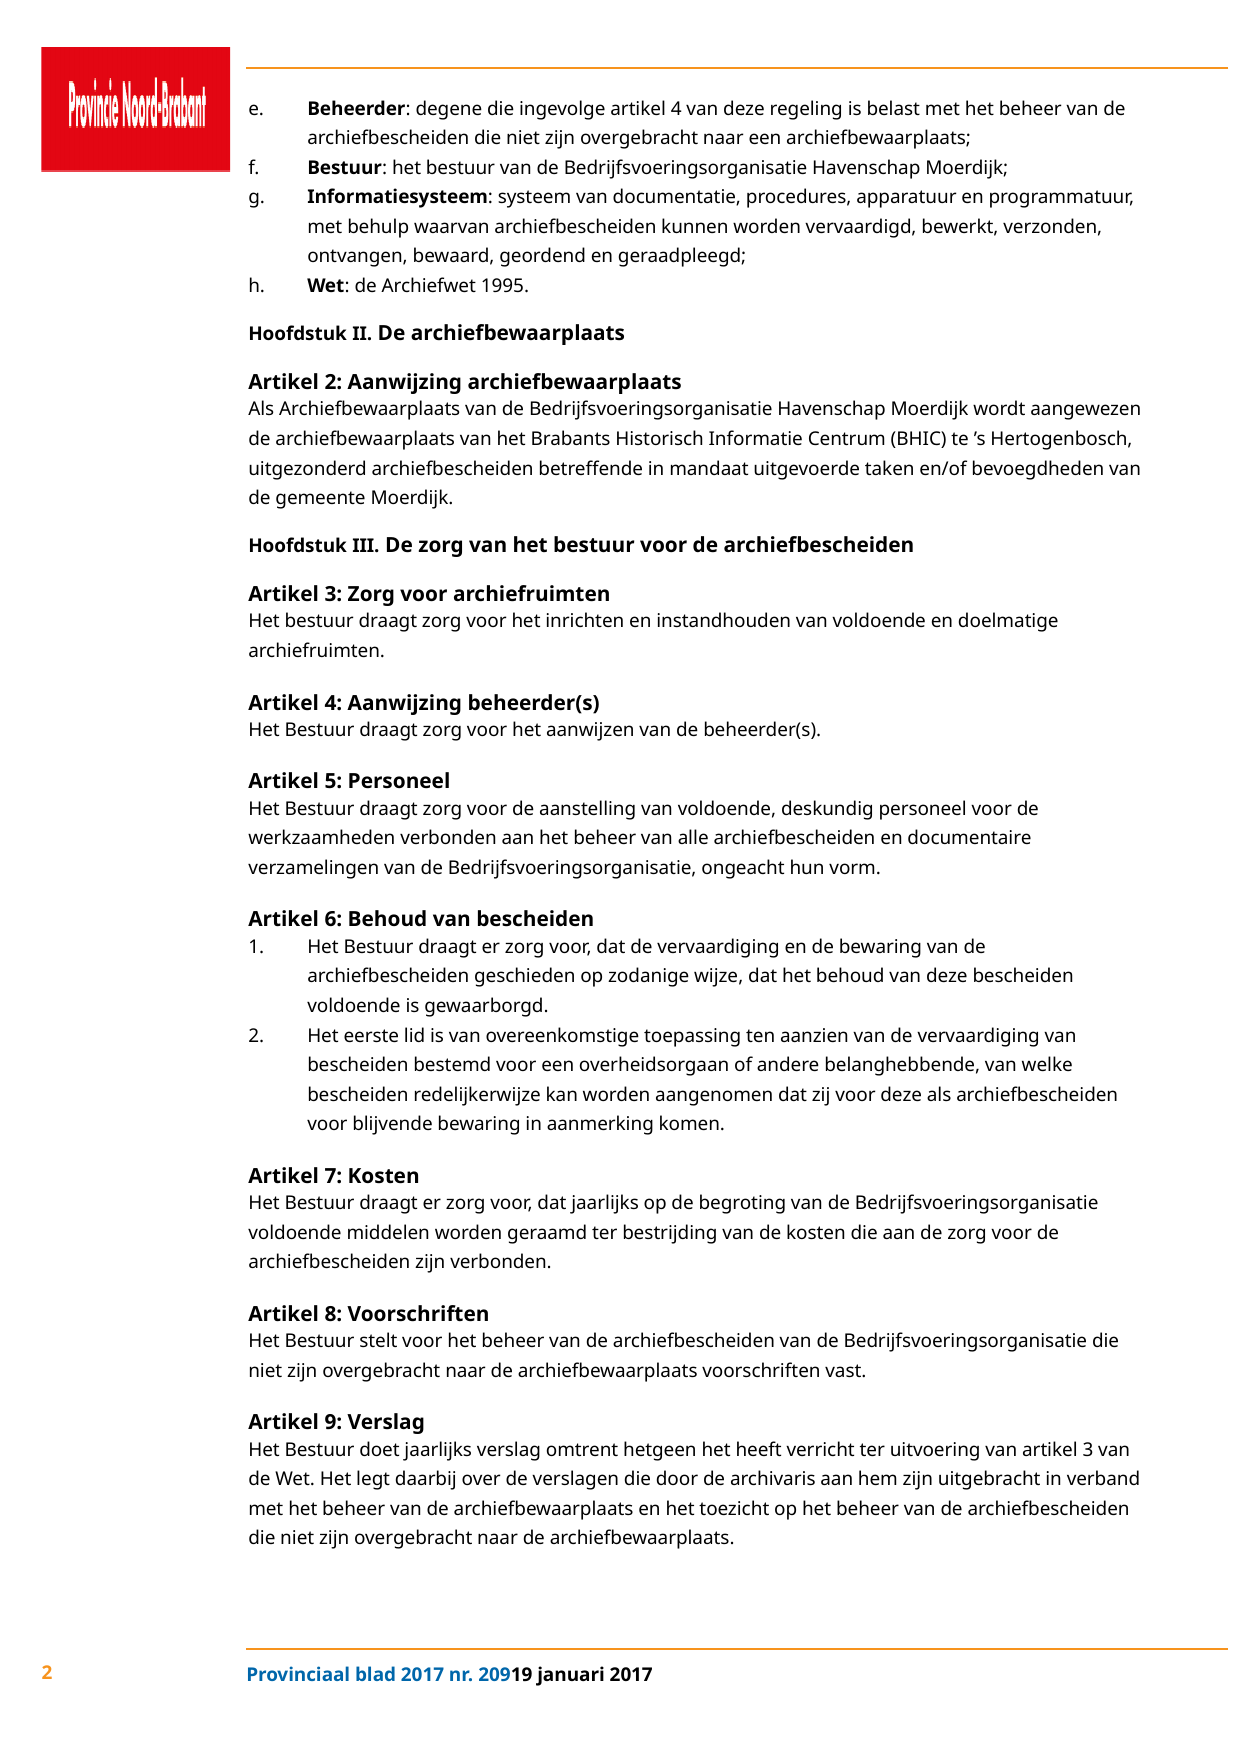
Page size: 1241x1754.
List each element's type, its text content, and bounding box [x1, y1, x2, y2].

text Artikel 4: Aanwijzing beheerder(s) [248, 688, 1152, 716]
text Artikel 3: Zorg voor archiefruimten [248, 579, 1152, 608]
text Het bestuur draagt zorg voor het inrichten en instandhouden van voldoende en doelmatige archiefruimten. [248, 608, 1152, 663]
text Artikel 8: Voorschriften [248, 1299, 1152, 1327]
text Artikel 2: Aanwijzing archiefbewaarplaats [248, 367, 1152, 396]
text Het Bestuur draagt zorg voor het aanwijzen van de beheerder(s). [248, 716, 1152, 742]
list Informatiesysteem: systeem van documentatie, procedures, apparatuur en programmatuur, met behulp waarvan archiefbescheiden kunnen worden vervaardigd, bewerkt, verzonden, ontvangen, bewaard, geordend en geraadpleegd; [248, 183, 1152, 268]
text Artikel 6: Behoud van bescheiden [248, 904, 1152, 933]
picture [41, 47, 231, 172]
text Hoofdstuk II. De archiefbewaarplaats [248, 318, 1152, 346]
text Artikel 9: Verslag [248, 1407, 1152, 1436]
text Artikel 5: Personeel [248, 767, 1152, 795]
list Wet: de Archiefwet 1995. [248, 272, 1152, 298]
text Het Bestuur doet jaarlijks verslag omtrent hetgeen het heeft verricht ter uitvoering van artikel 3 van de Wet. Het legt daarbij over de verslagen die door de archivaris aan hem zijn uitgebracht in verband met het beheer van de archiefbewaarplaats en het toezicht op het beheer van de archiefbescheiden die niet zijn overgebracht naar de archiefbewaarplaats. [248, 1436, 1152, 1550]
list Het eerste lid is van overeenkomstige toepassing ten aanzien van de vervaardiging van bescheiden bestemd voor een overheidsorgaan of andere belanghebbende, van welke bescheiden redelijkerwijze kan worden aangenomen dat zij voor deze als archiefbescheiden voor blijvende bewaring in aanmerking komen. [248, 1022, 1152, 1136]
text Hoofdstuk III. De zorg van het bestuur voor de archiefbescheiden [248, 530, 1152, 558]
text Het Bestuur stelt voor het beheer van de archiefbescheiden van de Bedrijfsvoeringsorganisatie die niet zijn overgebracht naar de archiefbewaarplaats voorschriften vast. [248, 1327, 1152, 1383]
text Als Archiefbewaarplaats van de Bedrijfsvoeringsorganisatie Havenschap Moerdijk wordt aangewezen de archiefbewaarplaats van het Brabants Historisch Informatie Centrum (BHIC) te ’s Hertogenbosch, uitgezonderd archiefbescheiden betreffende in mandaat uitgevoerde taken en/of bevoegdheden van de gemeente Moerdijk. [248, 396, 1152, 510]
text Artikel 7: Kosten [248, 1161, 1152, 1189]
list Bestuur: het bestuur van de Bedrijfsvoeringsorganisatie Havenschap Moerdijk; [248, 154, 1152, 180]
list Beheerder: degene die ingevolge artikel 4 van deze regeling is belast met het beheer van de archiefbescheiden die niet zijn overgebracht naar een archiefbewaarplaats; [248, 95, 1152, 150]
text Het Bestuur draagt er zorg voor, dat jaarlijks op de begroting van de Bedrijfsvoeringsorganisatie voldoende middelen worden geraamd ter bestrijding van de kosten die aan de zorg voor de archiefbescheiden zijn verbonden. [248, 1189, 1152, 1274]
text Het Bestuur draagt zorg voor de aanstelling van voldoende, deskundig personeel voor de werkzaamheden verbonden aan het beheer van alle archiefbescheiden en documentaire verzamelingen van de Bedrijfsvoeringsorganisatie, ongeacht hun vorm. [248, 795, 1152, 880]
list Het Bestuur draagt er zorg voor, dat de vervaardiging en de bewaring van de archiefbescheiden geschieden op zodanige wijze, dat het behoud van deze bescheiden voldoende is gewaarborgd. [248, 933, 1152, 1018]
